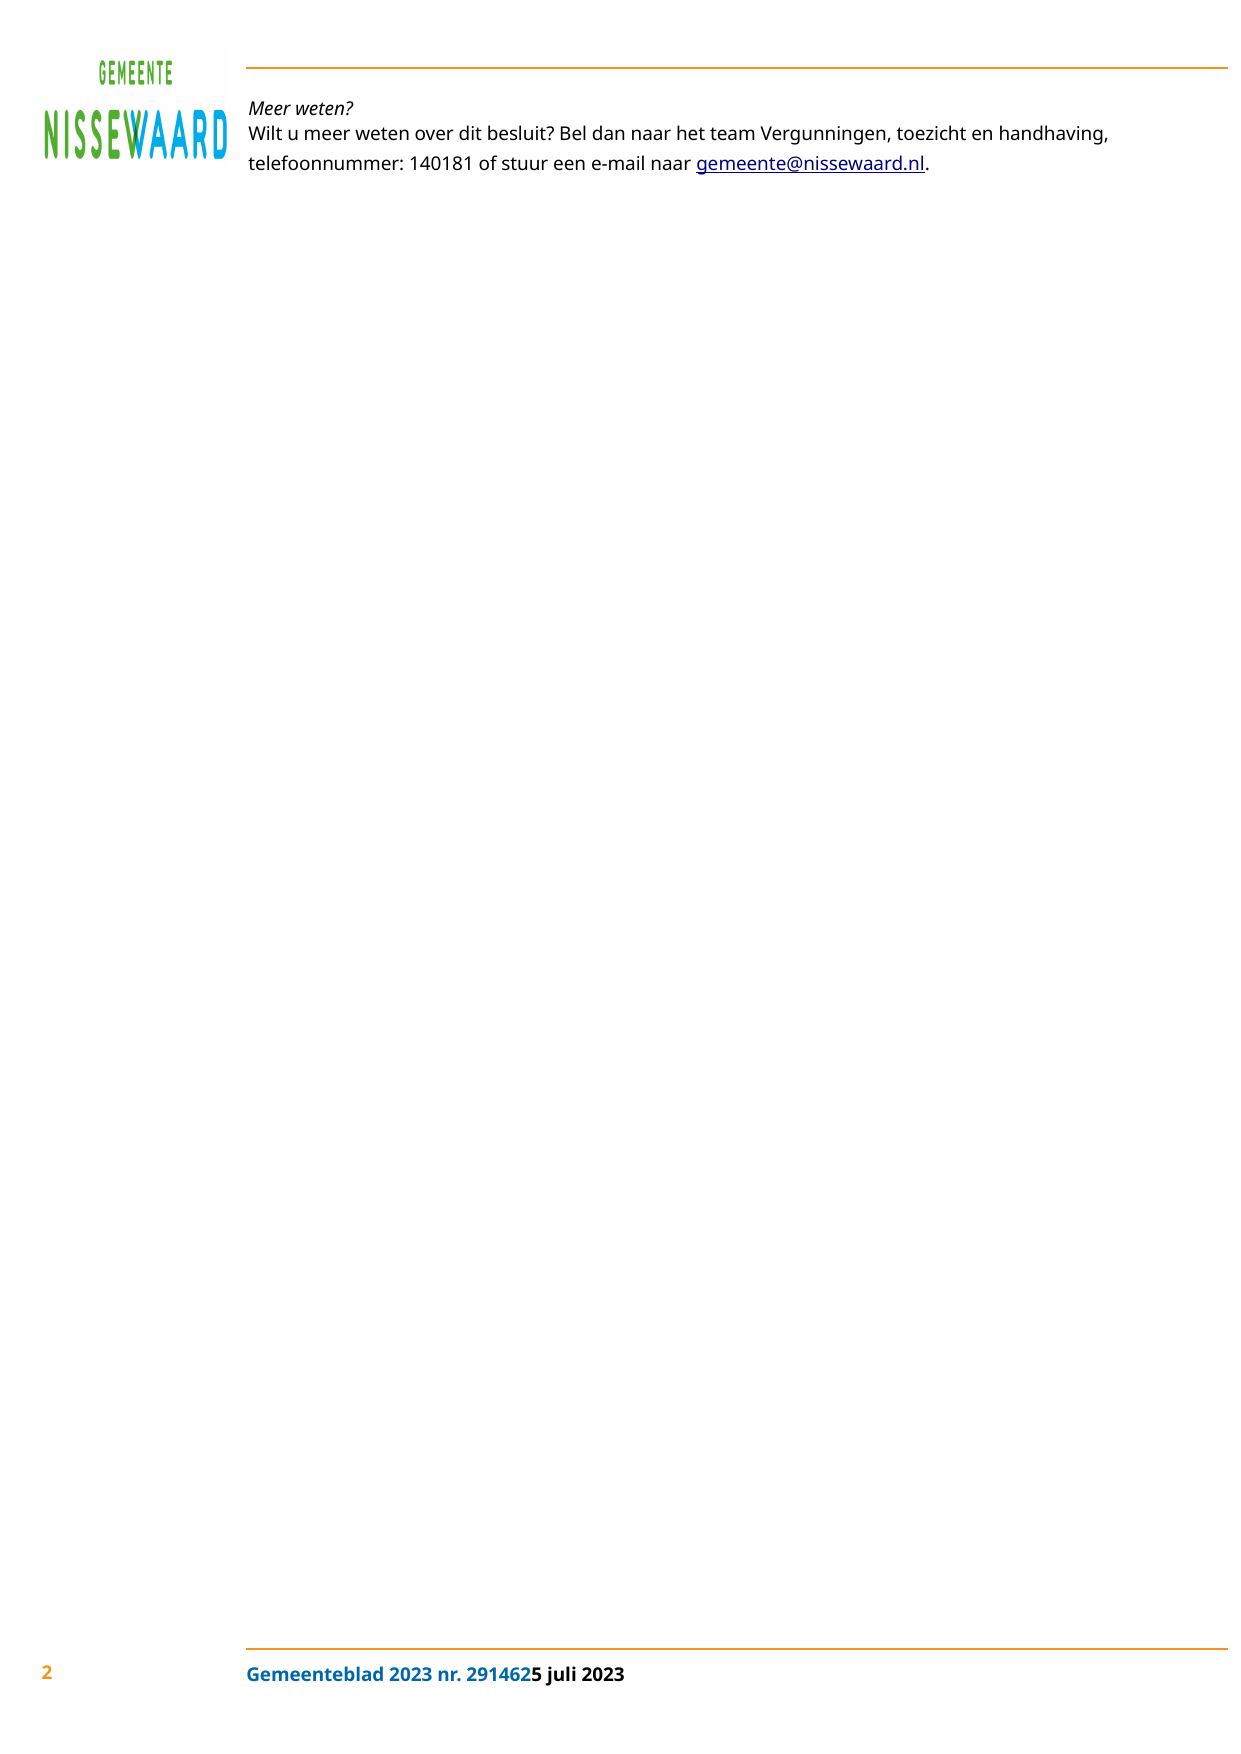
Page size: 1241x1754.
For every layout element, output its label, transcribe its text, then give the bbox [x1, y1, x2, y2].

picture [41, 47, 231, 172]
text Meer weten? [248, 95, 1152, 121]
text Wilt u meer weten over dit besluit? Bel dan naar het team Vergunningen, toezicht en handhaving, telefoonnummer: 140181 of stuur een e-mail naar gemeente@nissewaard.nl. [248, 121, 1152, 176]
